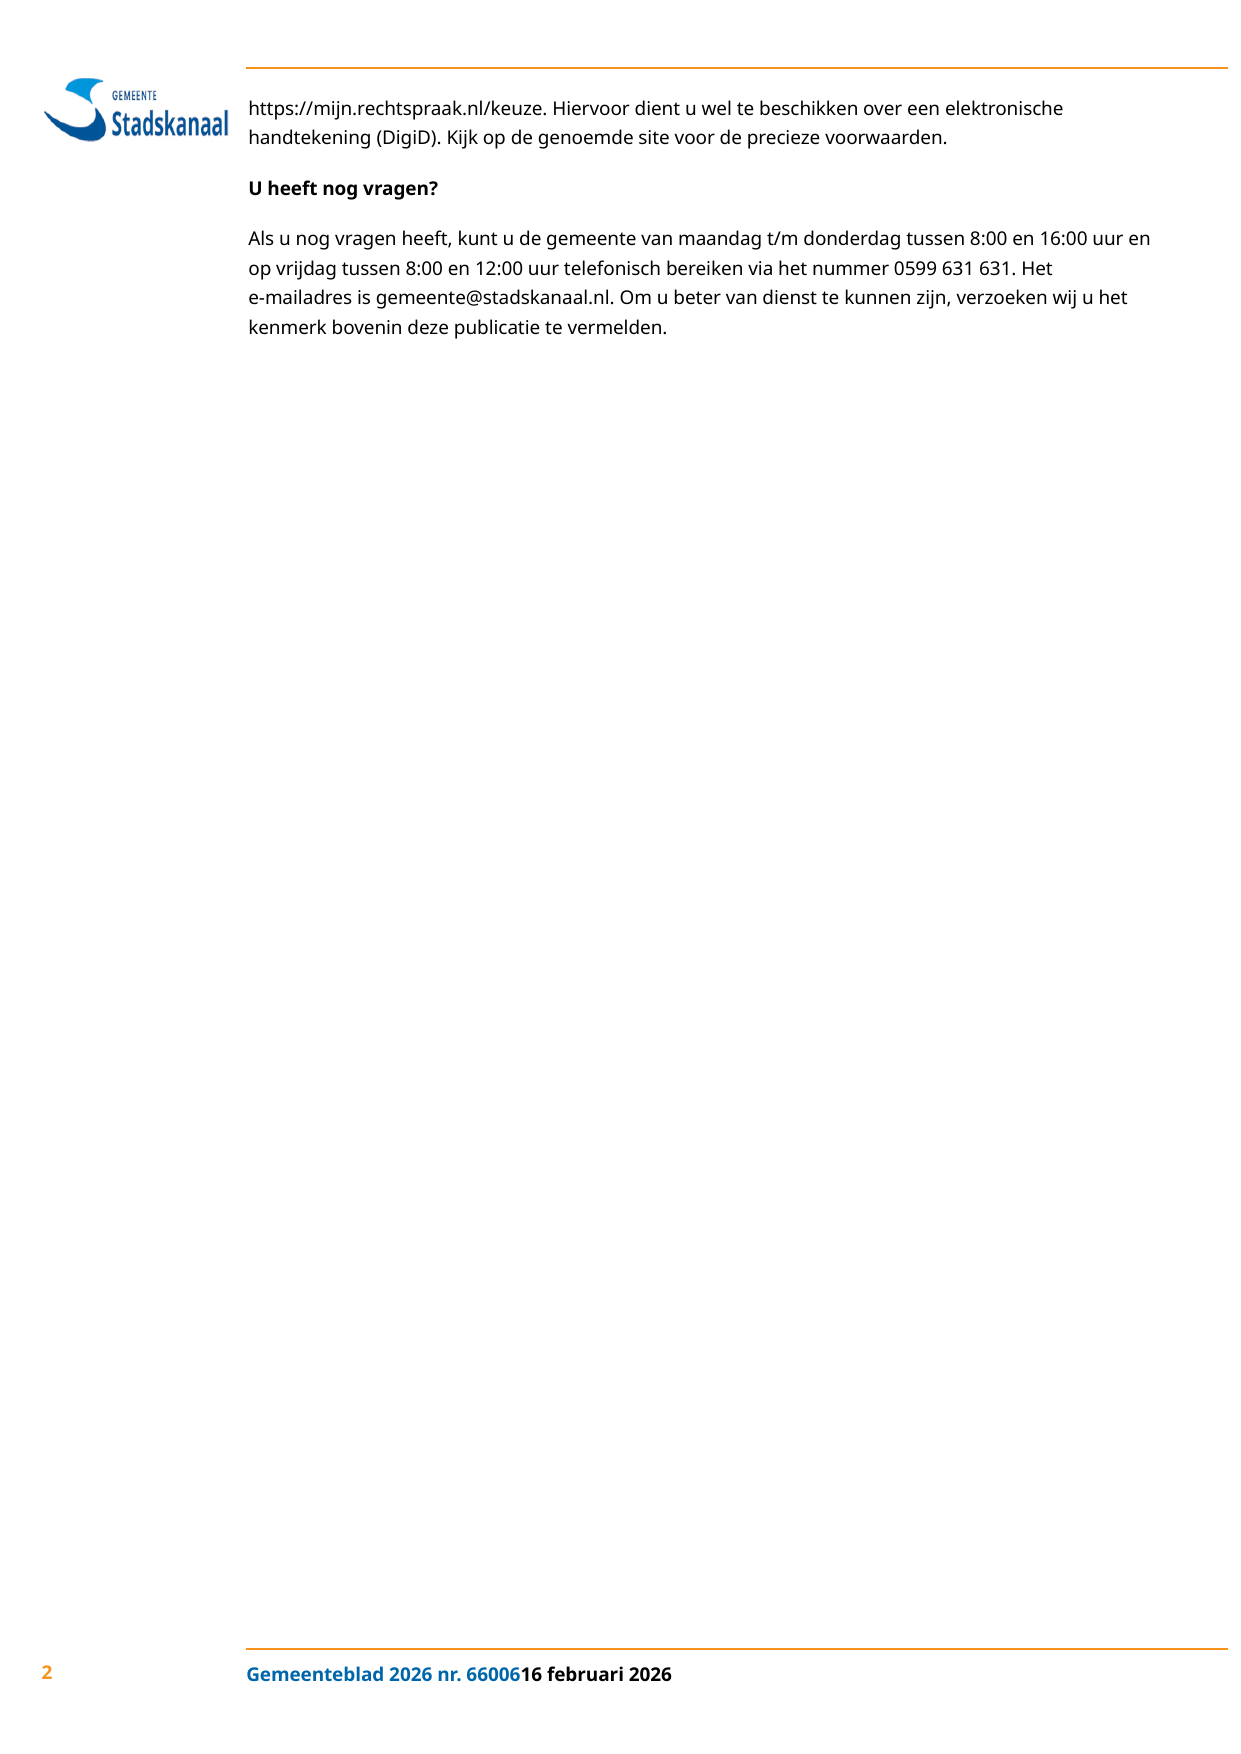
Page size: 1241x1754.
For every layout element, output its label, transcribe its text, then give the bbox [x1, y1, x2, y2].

text https://mijn.rechtspraak.nl/keuze. Hiervoor dient u wel te beschikken over een elektronische handtekening (DigiD). Kijk op de genoemde site voor de precieze voorwaarden. [248, 95, 1152, 150]
picture [41, 47, 231, 172]
text Als u nog vragen heeft, kunt u de gemeente van maandag t/m donderdag tussen 8:00 en 16:00 uur en op vrijdag tussen 8:00 en 12:00 uur telefonisch bereiken via het nummer 0599 631 631. Het e‑mailadres is gemeente@stadskanaal.nl. Om u beter van dienst te kunnen zijn, verzoeken wij u het kenmerk bovenin deze publicatie te vermelden. [248, 225, 1152, 340]
text U heeft nog vragen? [248, 175, 1152, 201]
